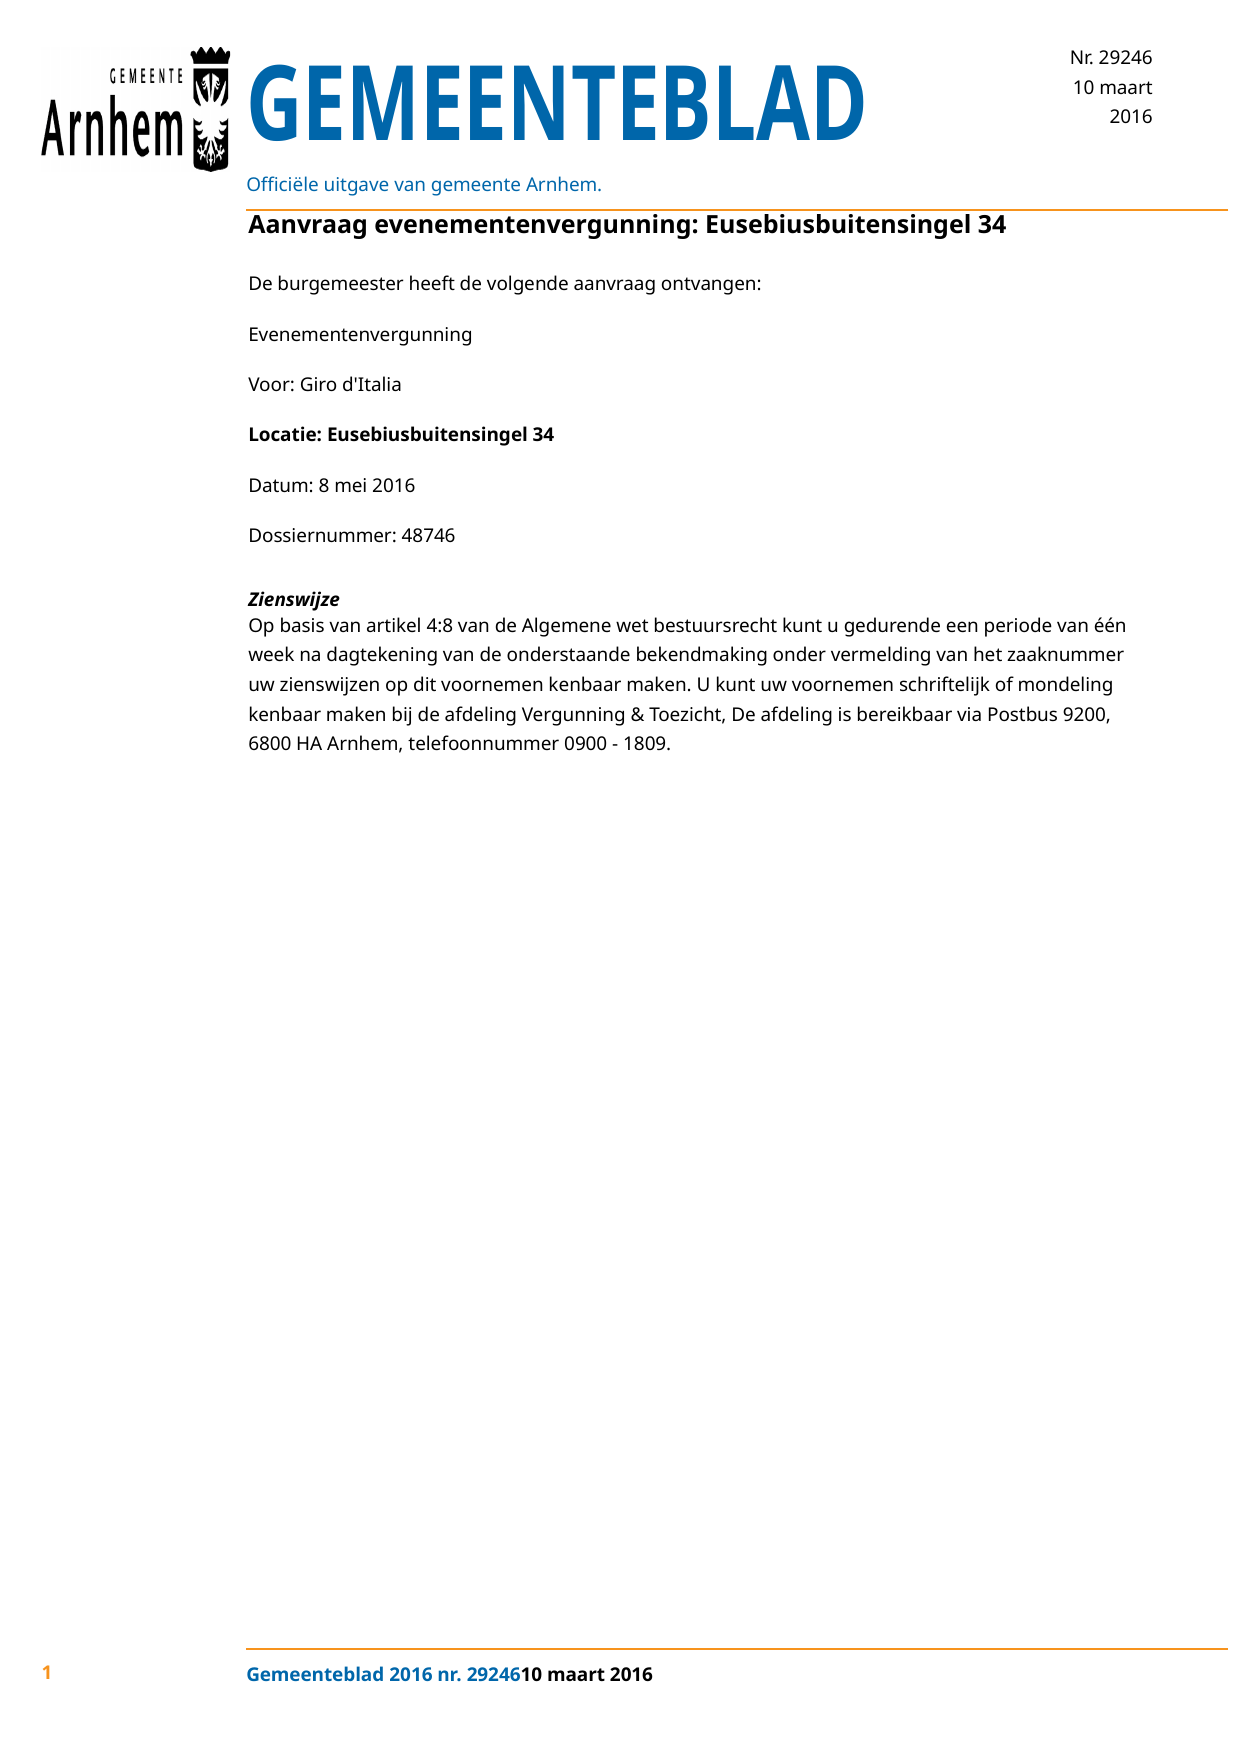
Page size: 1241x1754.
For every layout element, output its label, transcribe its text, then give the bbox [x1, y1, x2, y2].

text Locatie: Eusebiusbuitensingel 34 [248, 422, 1152, 447]
text Zienswijze [248, 586, 1152, 612]
text Voor: Giro d'Italia [248, 371, 1152, 397]
text Evenementenvergunning [248, 321, 1152, 346]
text Datum: 8 mei 2016 [248, 472, 1152, 498]
text Dossiernummer: 48746 [248, 522, 1152, 548]
text Op basis van artikel 4:8 van de Algemene wet bestuursrecht kunt u gedurende een periode van één week na dagtekening van de onderstaande bekendmaking onder vermelding van het zaaknummer uw zienswijzen op dit voornemen kenbaar maken. U kunt uw voornemen schriftelijk of mondeling kenbaar maken bij de afdeling Vergunning & Toezicht, De afdeling is bereikbaar via Postbus 9200, 6800 HA Arnhem, telefoonnummer 0900 - 1809. [248, 612, 1152, 756]
text De burgemeester heeft de volgende aanvraag ontvangen: [248, 270, 1152, 296]
picture [41, 47, 231, 172]
text Aanvraag evenementenvergunning: Eusebiusbuitensingel 34 [248, 211, 1152, 241]
